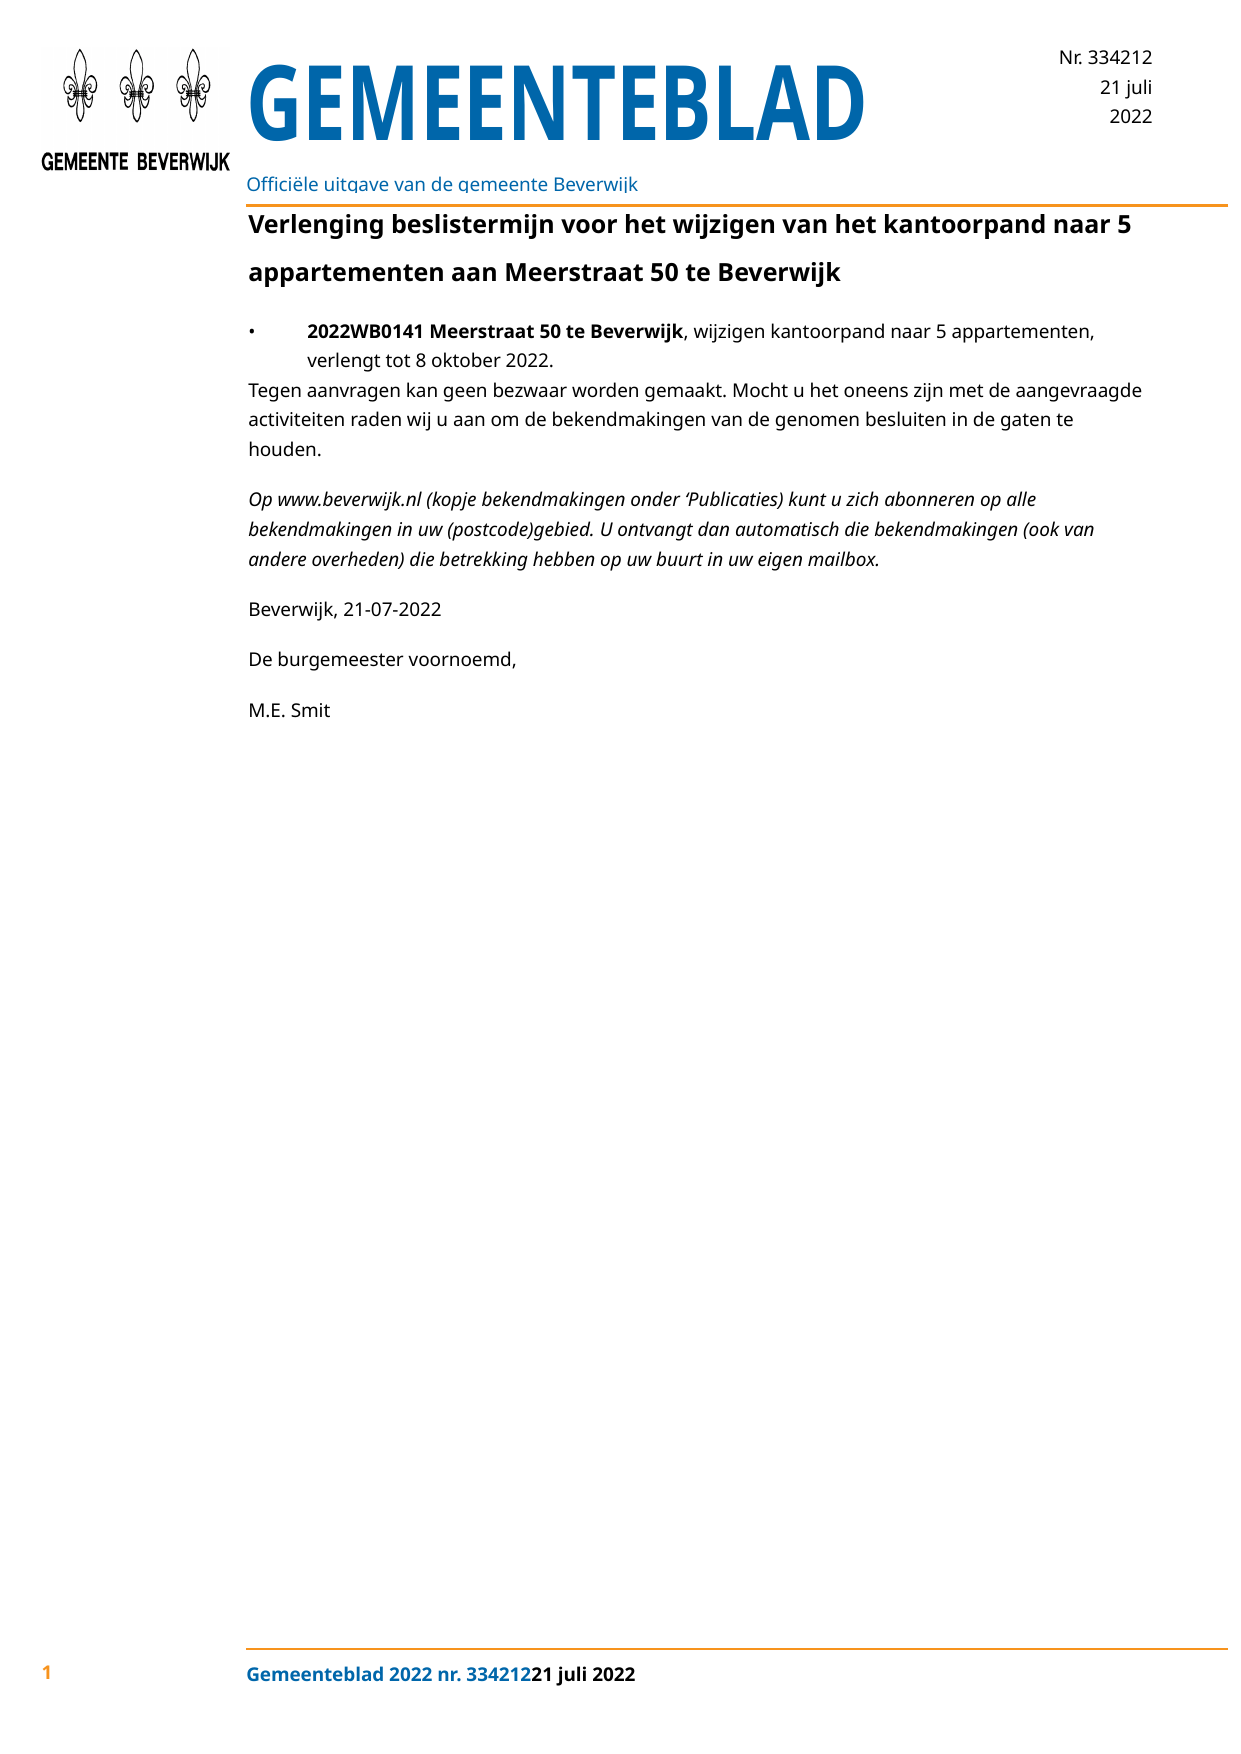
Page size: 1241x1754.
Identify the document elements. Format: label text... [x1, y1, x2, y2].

text Tegen aanvragen kan geen bezwaar worden gemaakt. Mocht u het oneens zijn met de aangevraagde activiteiten raden wij u aan om de bekendmakingen van de genomen besluiten in de gaten te houden. [248, 377, 1152, 462]
text M.E. Smit [248, 697, 1152, 723]
text Op www.beverwijk.nl (kopje bekendmakingen onder ‘Publicaties) kunt u zich abonneren op alle bekendmakingen in uw (postcode)gebied. U ontvangt dan automatisch die bekendmakingen (ook van andere overheden) die betrekking hebben op uw buurt in uw eigen mailbox. [248, 487, 1152, 572]
list 2022WB0141 Meerstraat 50 te Beverwijk, wijzigen kantoorpand naar 5 appartementen, verlengt tot 8 oktober 2022. [248, 318, 1152, 373]
text Beverwijk, 21-07-2022 [248, 596, 1152, 622]
text Verlenging beslistermijn voor het wijzigen van het kantoorpand naar 5 appartementen aan Meerstraat 50 te Beverwijk [248, 207, 1152, 288]
picture [41, 47, 231, 172]
text De burgemeester voornoemd, [248, 647, 1152, 672]
